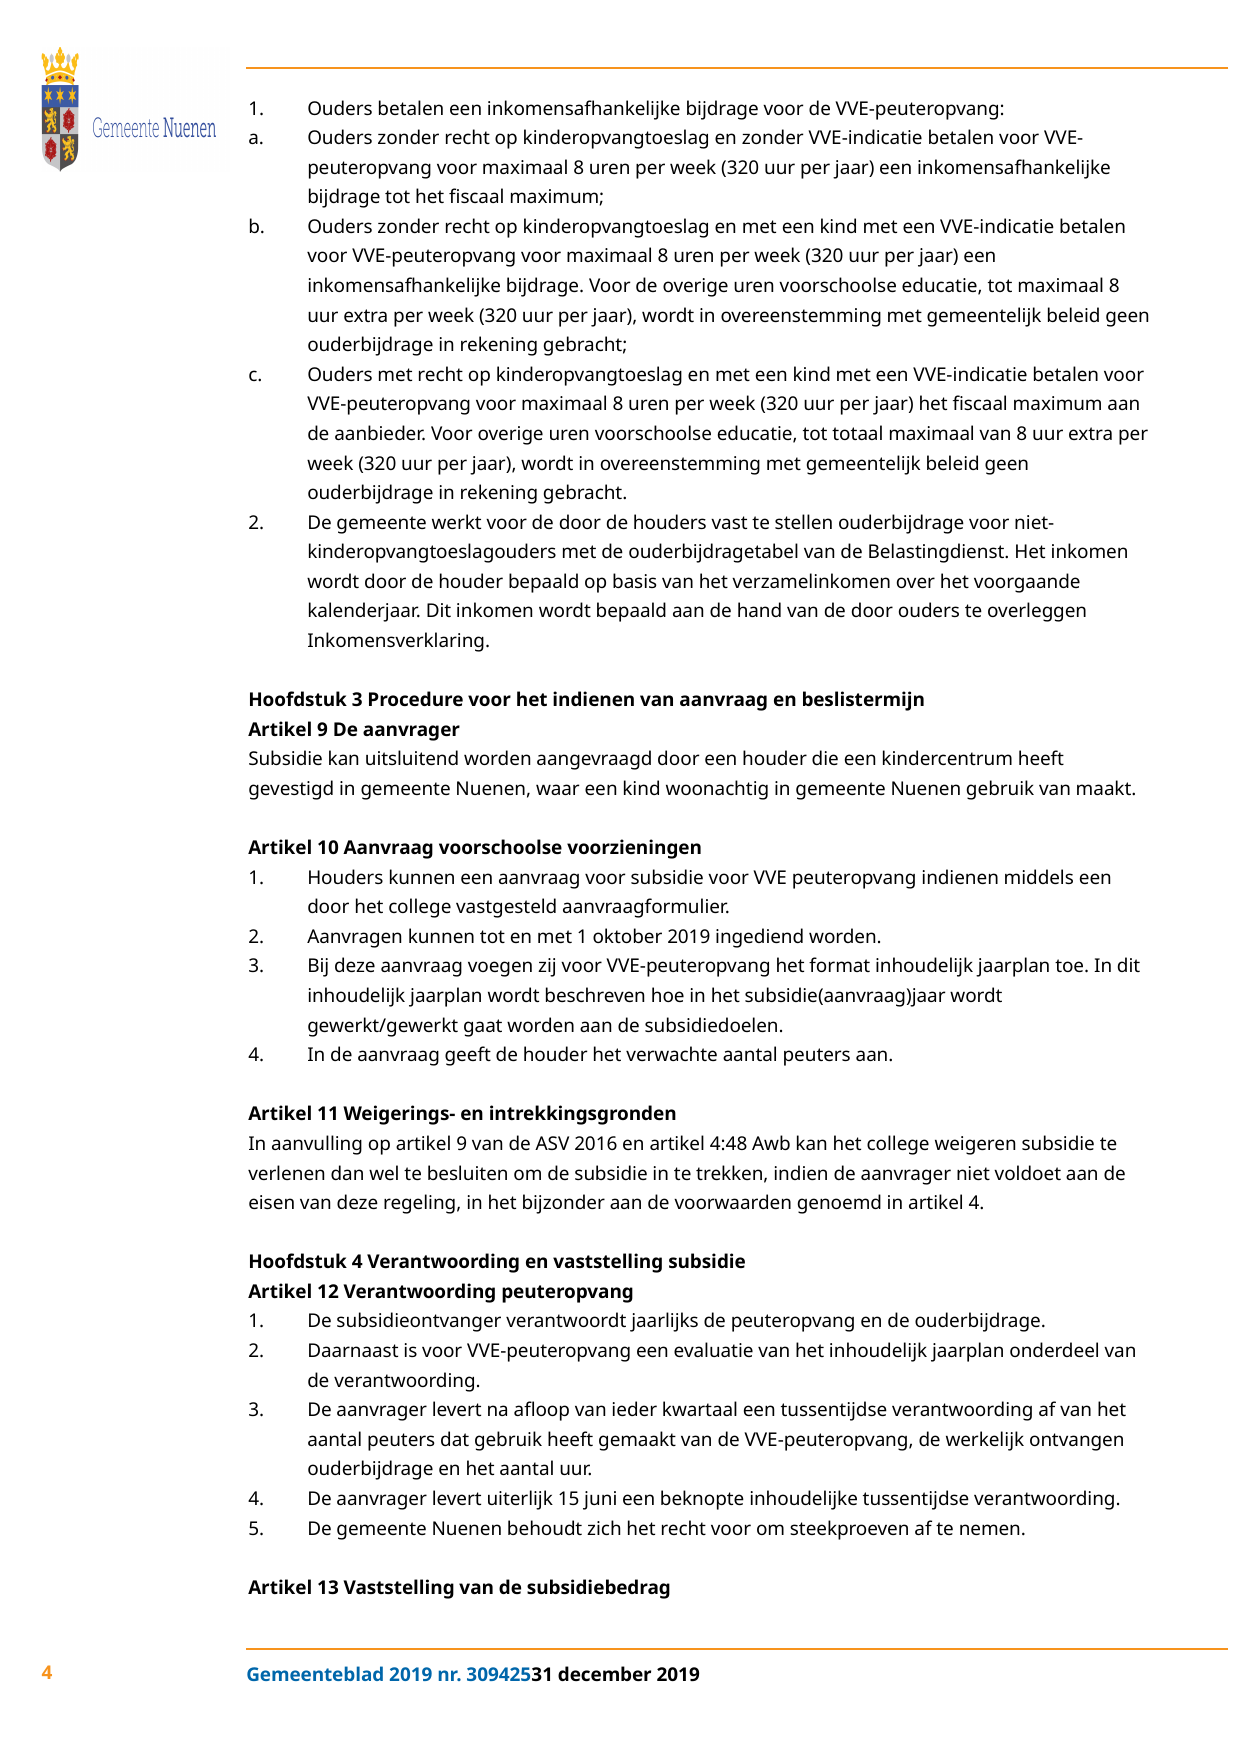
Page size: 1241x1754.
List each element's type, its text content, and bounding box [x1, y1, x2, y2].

list De aanvrager levert na afloop van ieder kwartaal een tussentijdse verantwoording af van het aantal peuters dat gebruik heeft gemaakt van de VVE-peuteropvang, de werkelijk ontvangen ouderbijdrage en het aantal uur. [248, 1396, 1152, 1481]
text Artikel 11 Weigerings- en intrekkingsgronden [248, 1101, 1152, 1126]
text Hoofdstuk 3 Procedure voor het indienen van aanvraag en beslistermijn [248, 686, 1152, 712]
list In de aanvraag geeft de houder het verwachte aantal peuters aan. [248, 1041, 1152, 1067]
list Ouders zonder recht op kinderopvangtoeslag en zonder VVE-indicatie betalen voor VVE- peuteropvang voor maximaal 8 uren per week (320 uur per jaar) een inkomensafhankelijke bijdrage tot het fiscaal maximum; [248, 124, 1152, 209]
text Artikel 10 Aanvraag voorschoolse voorzieningen [248, 834, 1152, 860]
list De subsidieontvanger verantwoordt jaarlijks de peuteropvang en de ouderbijdrage. [248, 1308, 1152, 1333]
list Ouders zonder recht op kinderopvangtoeslag en met een kind met een VVE-indicatie betalen voor VVE-peuteropvang voor maximaal 8 uren per week (320 uur per jaar) een inkomensafhankelijke bijdrage. Voor de overige uren voorschoolse educatie, tot maximaal 8 uur extra per week (320 uur per jaar), wordt in overeenstemming met gemeentelijk beleid geen ouderbijdrage in rekening gebracht; [248, 213, 1152, 357]
text Artikel 12 Verantwoording peuteropvang [248, 1278, 1152, 1304]
list Daarnaast is voor VVE-peuteropvang een evaluatie van het inhoudelijk jaarplan onderdeel van de verantwoording. [248, 1337, 1152, 1393]
text Artikel 9 De aanvrager [248, 716, 1152, 742]
list De gemeente werkt voor de door de houders vast te stellen ouderbijdrage voor niet-kinderopvangtoeslagouders met de ouderbijdragetabel van de Belastingdienst. Het inkomen wordt door de houder bepaald op basis van het verzamelinkomen over het voorgaande kalenderjaar. Dit inkomen wordt bepaald aan de hand van de door ouders te overleggen Inkomensverklaring. [248, 509, 1152, 653]
list Aanvragen kunnen tot en met 1 oktober 2019 ingediend worden. [248, 923, 1152, 949]
list De aanvrager levert uiterlijk 15 juni een beknopte inhoudelijke tussentijdse verantwoording. [248, 1485, 1152, 1511]
list Bij deze aanvraag voegen zij voor VVE-peuteropvang het format inhoudelijk jaarplan toe. In dit inhoudelijk jaarplan wordt beschreven hoe in het subsidie(aanvraag)jaar wordt gewerkt/gewerkt gaat worden aan de subsidiedoelen. [248, 953, 1152, 1038]
picture [41, 47, 231, 172]
list De gemeente Nuenen behoudt zich het recht voor om steekproeven af te nemen. [248, 1515, 1152, 1541]
text Subsidie kan uitsluitend worden aangevraagd door een houder die een kindercentrum heeft gevestigd in gemeente Nuenen, waar een kind woonachtig in gemeente Nuenen gebruik van maakt. [248, 746, 1152, 801]
text Artikel 13 Vaststelling van de subsidiebedrag [248, 1574, 1152, 1600]
list Ouders betalen een inkomensafhankelijke bijdrage voor de VVE-peuteropvang: [248, 95, 1152, 121]
list Ouders met recht op kinderopvangtoeslag en met een kind met een VVE-indicatie betalen voor VVE-peuteropvang voor maximaal 8 uren per week (320 uur per jaar) het fiscaal maximum aan de aanbieder. Voor overige uren voorschoolse educatie, tot totaal maximaal van 8 uur extra per week (320 uur per jaar), wordt in overeenstemming met gemeentelijk beleid geen ouderbijdrage in rekening gebracht. [248, 361, 1152, 505]
text In aanvulling op artikel 9 van de ASV 2016 en artikel 4:48 Awb kan het college weigeren subsidie te verlenen dan wel te besluiten om de subsidie in te trekken, indien de aanvrager niet voldoet aan de eisen van deze regeling, in het bijzonder aan de voorwaarden genoemd in artikel 4. [248, 1130, 1152, 1215]
text Hoofdstuk 4 Verantwoording en vaststelling subsidie [248, 1248, 1152, 1274]
list Houders kunnen een aanvraag voor subsidie voor VVE peuteropvang indienen middels een door het college vastgesteld aanvraagformulier. [248, 864, 1152, 919]
